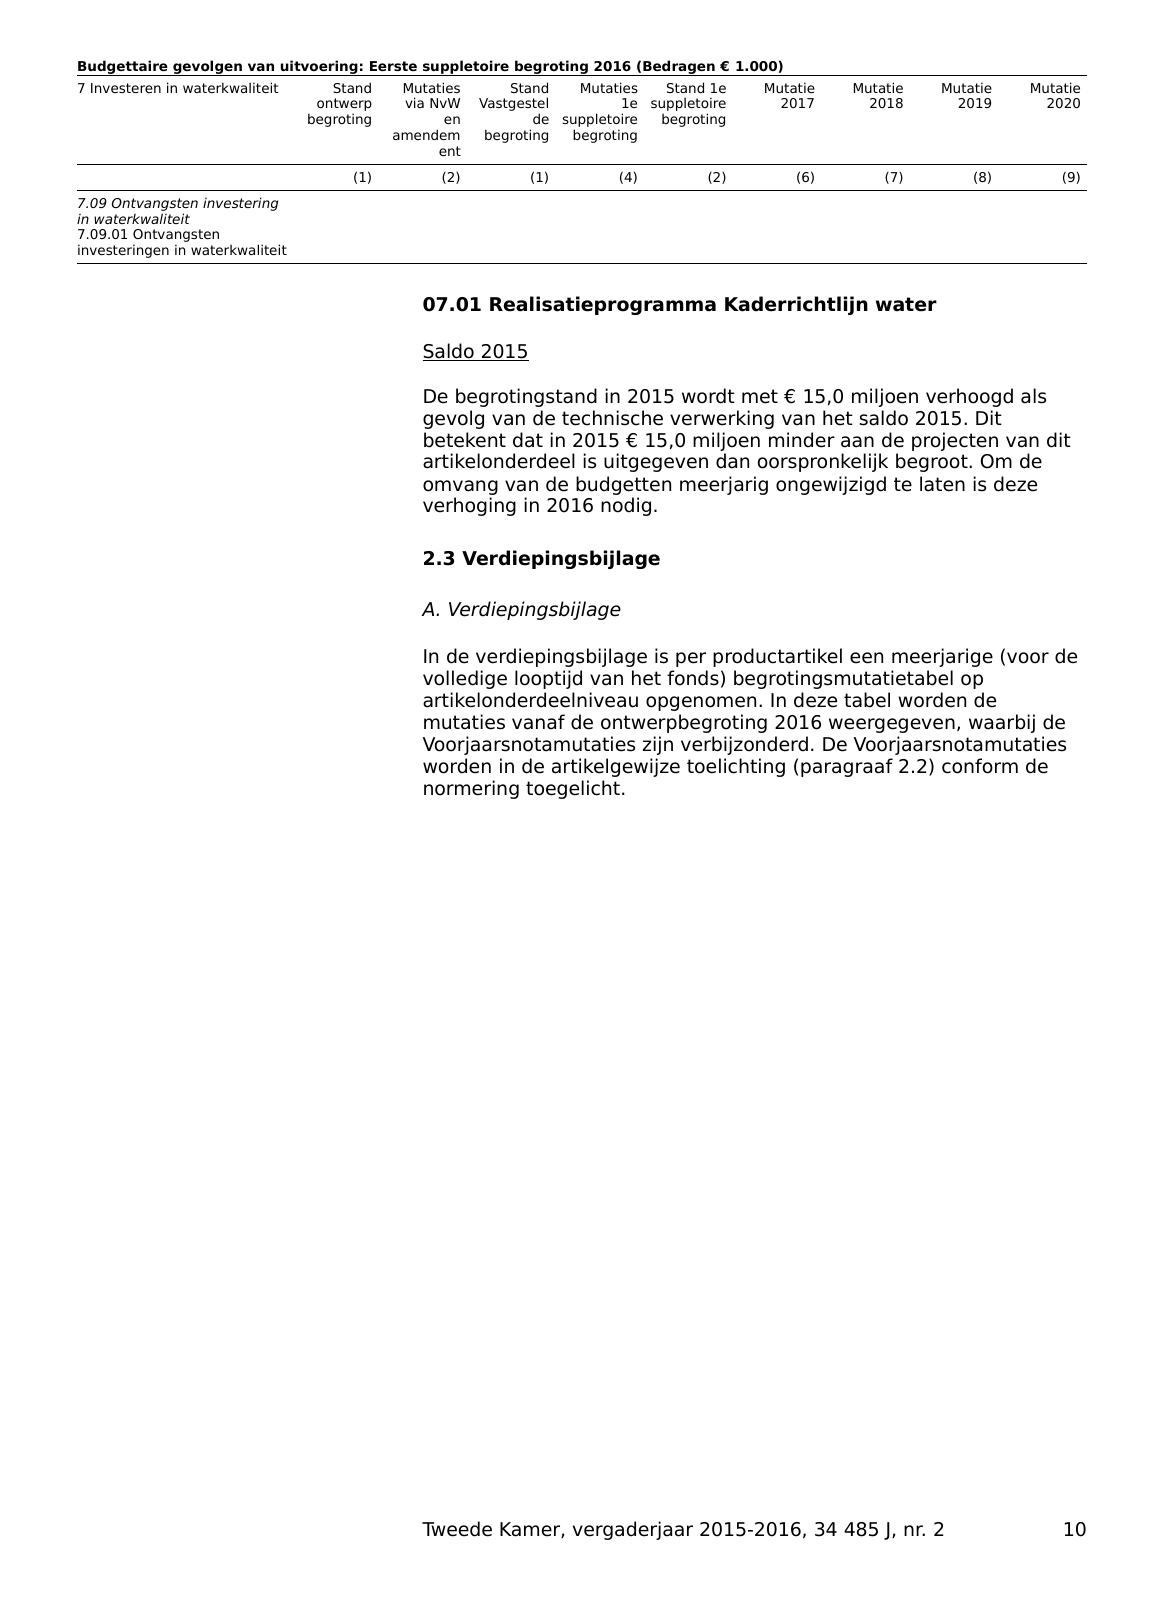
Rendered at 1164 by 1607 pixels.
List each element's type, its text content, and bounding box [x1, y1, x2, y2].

table_cell (8) [909, 165, 998, 190]
table_cell [77, 165, 289, 190]
table_cell Mutaties via NvW en amendement [378, 76, 466, 164]
table_cell Stand ontwerp begroting [289, 76, 378, 164]
table_cell [998, 227, 1087, 263]
table_cell [644, 191, 732, 227]
table_cell Stand Vastgestelde begroting [466, 76, 555, 164]
subtitle A. Verdiepingsbijlage [422, 599, 1087, 621]
table_cell (1) [289, 165, 378, 190]
table_cell (7) [821, 165, 909, 190]
table_cell [378, 227, 466, 263]
table_cell Mutatie 2017 [732, 76, 821, 164]
table_cell Mutatie 2020 [998, 76, 1087, 164]
table_cell [466, 191, 555, 227]
table_cell (1) [466, 165, 555, 190]
table_cell [909, 191, 998, 227]
table_cell [821, 191, 909, 227]
text De begrotingstand in 2015 wordt met € 15,0 miljoen verhoogd als gevolg van de technische verwerking van het saldo 2015. Dit betekent dat in 2015 € 15,0 miljoen minder aan de projecten van dit artikelonderdeel is uitgegeven dan oorspronkelijk begroot. Om de omvang van de budgetten meerjarig ongewijzigd te laten is deze verhoging in 2016 nodig. [422, 386, 1087, 517]
table_cell [289, 191, 378, 227]
table_cell (9) [998, 165, 1087, 190]
subtitle Saldo 2015 [422, 341, 1087, 363]
table_cell [378, 191, 466, 227]
table_cell [909, 227, 998, 263]
table_cell 7.09 Ontvangsten investering in waterkwaliteit [77, 191, 289, 227]
subtitle 07.01 Realisatieprogramma Kaderrichtlijn water [422, 294, 1087, 316]
table_cell Stand 1e suppletoire begroting [644, 76, 732, 164]
table_cell (4) [555, 165, 644, 190]
text In de verdiepingsbijlage is per productartikel een meerjarige (voor de volledige looptijd van het fonds) begrotingsmutatietabel op artikelonderdeelniveau opgenomen. In deze tabel worden de mutaties vanaf de ontwerpbegroting 2016 weergegeven, waarbij de Voorjaarsnotamutaties zijn verbijzonderd. De Voorjaarsnotamutaties worden in de artikelgewijze toelichting (paragraaf 2.2) conform de normering toegelicht. [422, 646, 1087, 800]
table_cell 7 Investeren in waterkwaliteit [77, 76, 289, 164]
table_cell [998, 191, 1087, 227]
table_cell [644, 227, 732, 263]
subtitle 2.3 Verdiepingsbijlage [422, 547, 1087, 569]
table_cell Mutaties 1e suppletoire begroting [555, 76, 644, 164]
table_cell 7.09.01 Ontvangsten investeringen in waterkwaliteit [77, 227, 289, 263]
table_cell Mutatie 2018 [821, 76, 909, 164]
table_cell (2) [644, 165, 732, 190]
table_header Budgettaire gevolgen van uitvoering: Eerste suppletoire begroting 2016 (Bedragen € 1.000) [77, 59, 1087, 75]
table_cell [466, 227, 555, 263]
table_cell [821, 227, 909, 263]
table_cell (2) [378, 165, 466, 190]
table_cell [555, 191, 644, 227]
table_cell (6) [732, 165, 821, 190]
table_cell [732, 227, 821, 263]
table_cell [289, 227, 378, 263]
table_cell [555, 227, 644, 263]
table_cell [732, 191, 821, 227]
table_cell Mutatie 2019 [909, 76, 998, 164]
